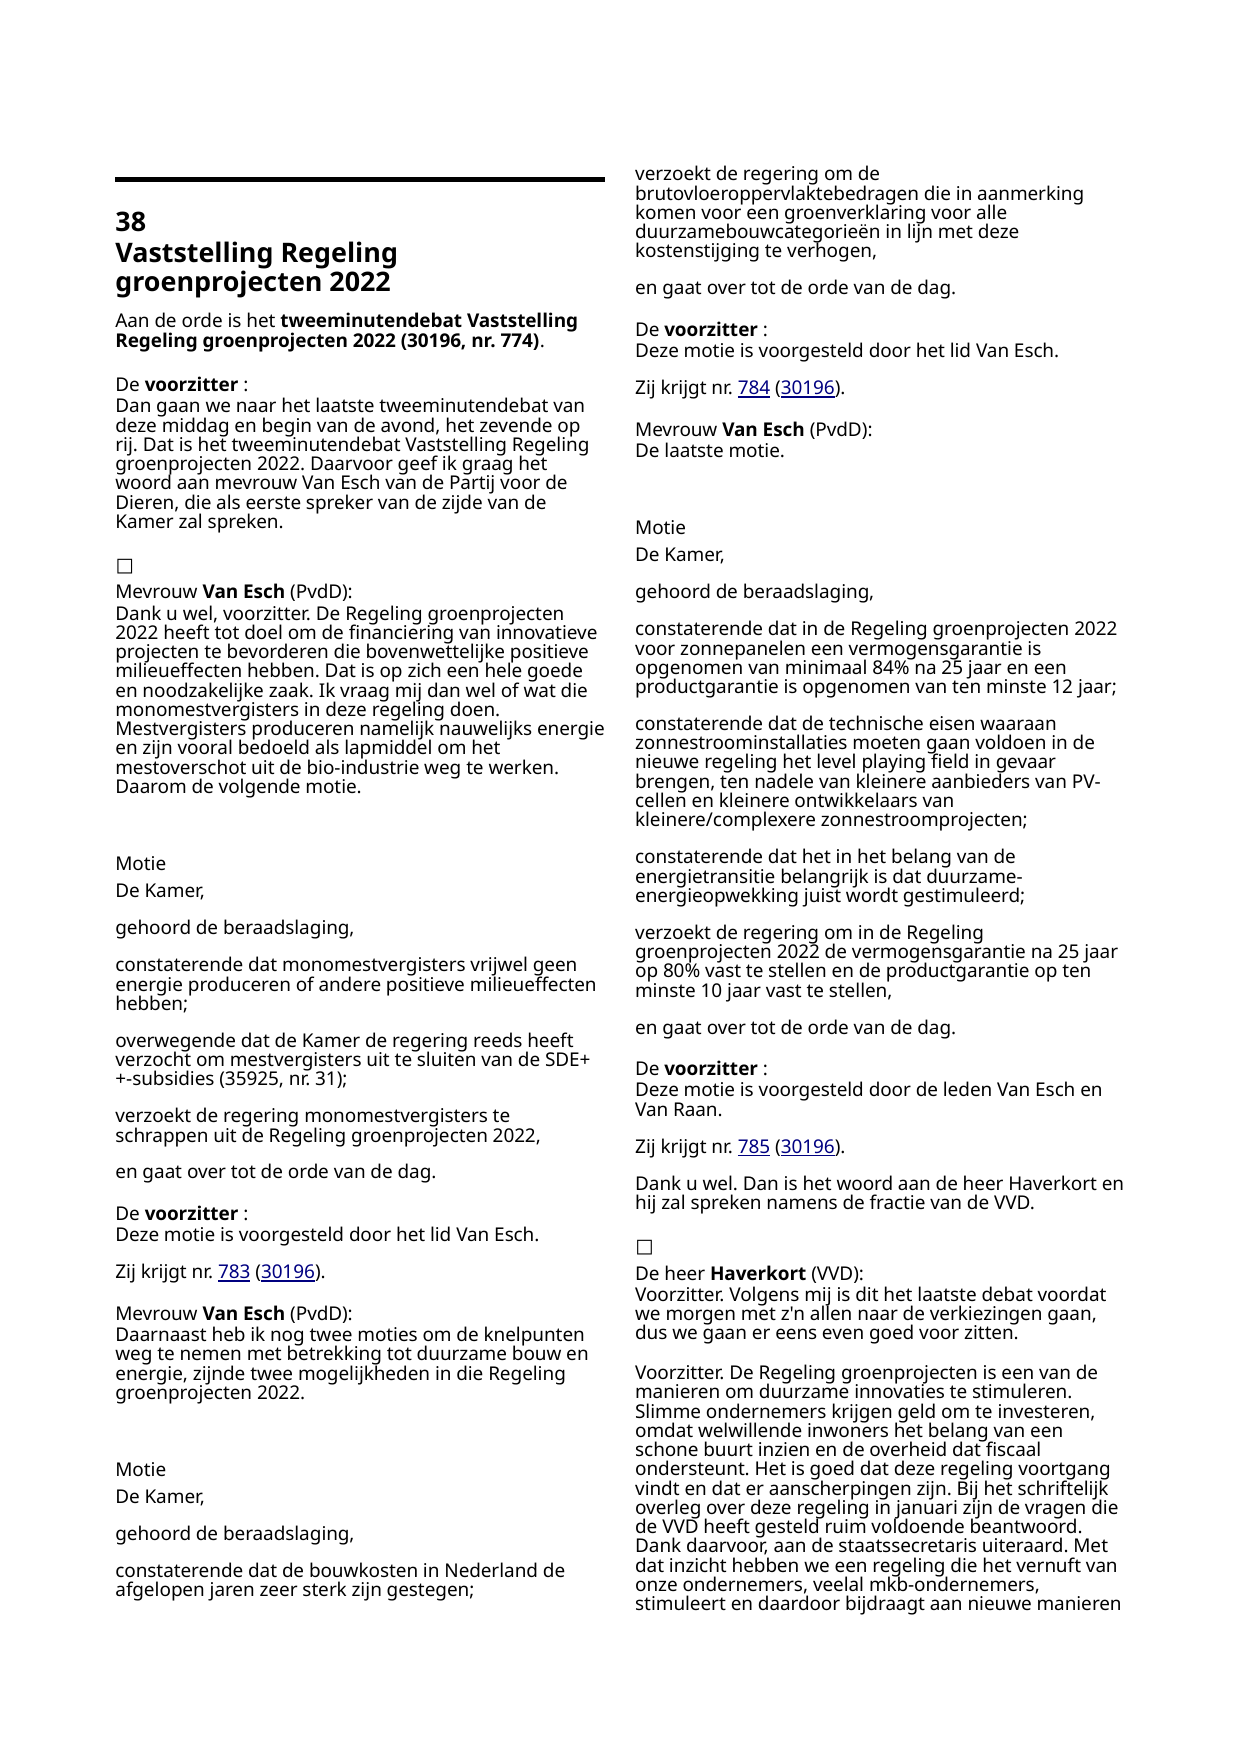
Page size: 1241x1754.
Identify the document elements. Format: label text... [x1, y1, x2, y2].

text Zij krijgt nr. 785 (30196). [635, 1138, 1125, 1157]
text Dank u wel. Dan is het woord aan de heer Haverkort en hij zal spreken namens de fractie van de VVD. [635, 1175, 1125, 1213]
text Deze motie is voorgesteld door het lid Van Esch. [635, 342, 1125, 361]
text en gaat over tot de orde van de dag. [115, 1163, 605, 1183]
text gehoord de beraadslaging, [115, 1525, 605, 1544]
text Vaststelling Regeling groenprojecten 2022 [115, 239, 605, 312]
text constaterende dat in de Regeling groenprojecten 2022 voor zonnepanelen een vermogensgarantie is opgenomen van minimaal 84% na 25 jaar en een productgarantie is opgenomen van ten minste 12 jaar; [635, 620, 1125, 697]
text 38 [115, 203, 605, 239]
text Mevrouw Van Esch (PvdD): [115, 579, 605, 604]
text De voorzitter : [115, 1201, 605, 1226]
text De voorzitter : [635, 316, 1125, 342]
text De Kamer, [115, 1488, 605, 1507]
text De Kamer, [115, 882, 605, 902]
text Deze motie is voorgesteld door het lid Van Esch. [115, 1226, 605, 1246]
text constaterende dat het in het belang van de energietransitie belangrijk is dat duurzame-energieopwekking juist wordt gestimuleerd; [635, 848, 1125, 906]
text en gaat over tot de orde van de dag. [635, 279, 1125, 299]
text gehoord de beraadslaging, [635, 583, 1125, 602]
text verzoekt de regering monomestvergisters te schrappen uit de Regeling groenprojecten 2022, [115, 1107, 605, 1146]
text Dank u wel, voorzitter. De Regeling groenprojecten 2022 heeft tot doel om de financiering van innovatieve projecten te bevorderen die bovenwettelijke positieve milieueffecten hebben. Dat is op zich een hele goede en noodzakelijke zaak. Ik vraag mij dan wel of wat die monomestvergisters in deze regeling doen. Mestvergisters produceren namelijk nauwelijks energie en zijn vooral bedoeld als lapmiddel om het mestoverschot uit de bio-industrie weg te werken. Daarom de volgende motie. [115, 604, 605, 797]
text De heer Haverkort (VVD): [635, 1260, 1125, 1286]
text Deze motie is voorgesteld door de leden Van Esch en Van Raan. [635, 1081, 1125, 1120]
text Motie [115, 1457, 605, 1482]
text De laatste motie. [635, 442, 1125, 461]
text De voorzitter : [635, 1056, 1125, 1081]
text verzoekt de regering om in de Regeling groenprojecten 2022 de vermogensgarantie na 25 jaar op 80% vast te stellen en de productgarantie op ten minste 10 jaar vast te stellen, [635, 924, 1125, 1001]
text overwegende dat de Kamer de regering reeds heeft verzocht om mestvergisters uit te sluiten van de SDE++-subsidies (35925, nr. 31); [115, 1032, 605, 1089]
text De voorzitter : [115, 372, 605, 397]
text Dan gaan we naar het laatste tweeminutendebat van deze middag en begin van de avond, het zevende op rij. Dat is het tweeminutendebat Vaststelling Regeling groenprojecten 2022. Daarvoor geef ik graag het woord aan mevrouw Van Esch van de Partij voor de Dieren, die als eerste spreker van de zijde van de Kamer zal spreken. [115, 397, 605, 532]
text Voorzitter. Volgens mij is dit het laatste debat voordat we morgen met z'n allen naar de verkiezingen gaan, dus we gaan er eens even goed voor zitten. [635, 1286, 1125, 1343]
text Motie [635, 514, 1125, 540]
text Voorzitter. De Regeling groenprojecten is een van de manieren om duurzame innovaties te stimuleren. Slimme ondernemers krijgen geld om te investeren, omdat welwillende inwoners het belang van een schone buurt inzien en de overheid dat fiscaal ondersteunt. Het is goed dat deze regeling voortgang vindt en dat er aanscherpingen zijn. Bij het schriftelijk overleg over deze regeling in januari zijn de vragen die de VVD heeft gesteld ruim voldoende beantwoord. Dank daarvoor, aan de staatssecretaris uiteraard. Met dat inzicht hebben we een regeling die het vernuft van onze ondernemers, veelal mkb-ondernemers, stimuleert en daardoor bijdraagt aan nieuwe manieren [635, 1364, 1125, 1614]
text Motie [115, 851, 605, 876]
text Daarnaast heb ik nog twee moties om de knelpunten weg te nemen met betrekking tot duurzame bouw en energie, zijnde twee mogelijkheden in die Regeling groenprojecten 2022. [115, 1326, 605, 1403]
text en gaat over tot de orde van de dag. [635, 1019, 1125, 1038]
text verzoekt de regering om de brutovloeroppervlaktebedragen die in aanmerking komen voor een groenverklaring voor alle duurzamebouwcategorieën in lijn met deze kostenstijging te verhogen, [635, 165, 1125, 262]
text Mevrouw Van Esch (PvdD): [635, 416, 1125, 442]
text Zij krijgt nr. 784 (30196). [635, 379, 1125, 398]
text ⬜ [115, 553, 605, 579]
text constaterende dat de technische eisen waaraan zonnestroominstallaties moeten gaan voldoen in de nieuwe regeling het level playing field in gevaar brengen, ten nadele van kleinere aanbieders van PV-cellen en kleinere ontwikkelaars van kleinere/complexere zonnestroomprojecten; [635, 715, 1125, 831]
text gehoord de beraadslaging, [115, 919, 605, 938]
text Aan de orde is het tweeminutendebat Vaststelling Regeling groenprojecten 2022 (30196, nr. 774). [115, 312, 605, 351]
text constaterende dat monomestvergisters vrijwel geen energie produceren of andere positieve milieueffecten hebben; [115, 956, 605, 1014]
text Zij krijgt nr. 783 (30196). [115, 1263, 605, 1282]
text De Kamer, [635, 546, 1125, 566]
text Mevrouw Van Esch (PvdD): [115, 1300, 605, 1326]
text ⬜ [635, 1234, 1125, 1260]
text constaterende dat de bouwkosten in Nederland de afgelopen jaren zeer sterk zijn gestegen; [115, 1562, 605, 1601]
